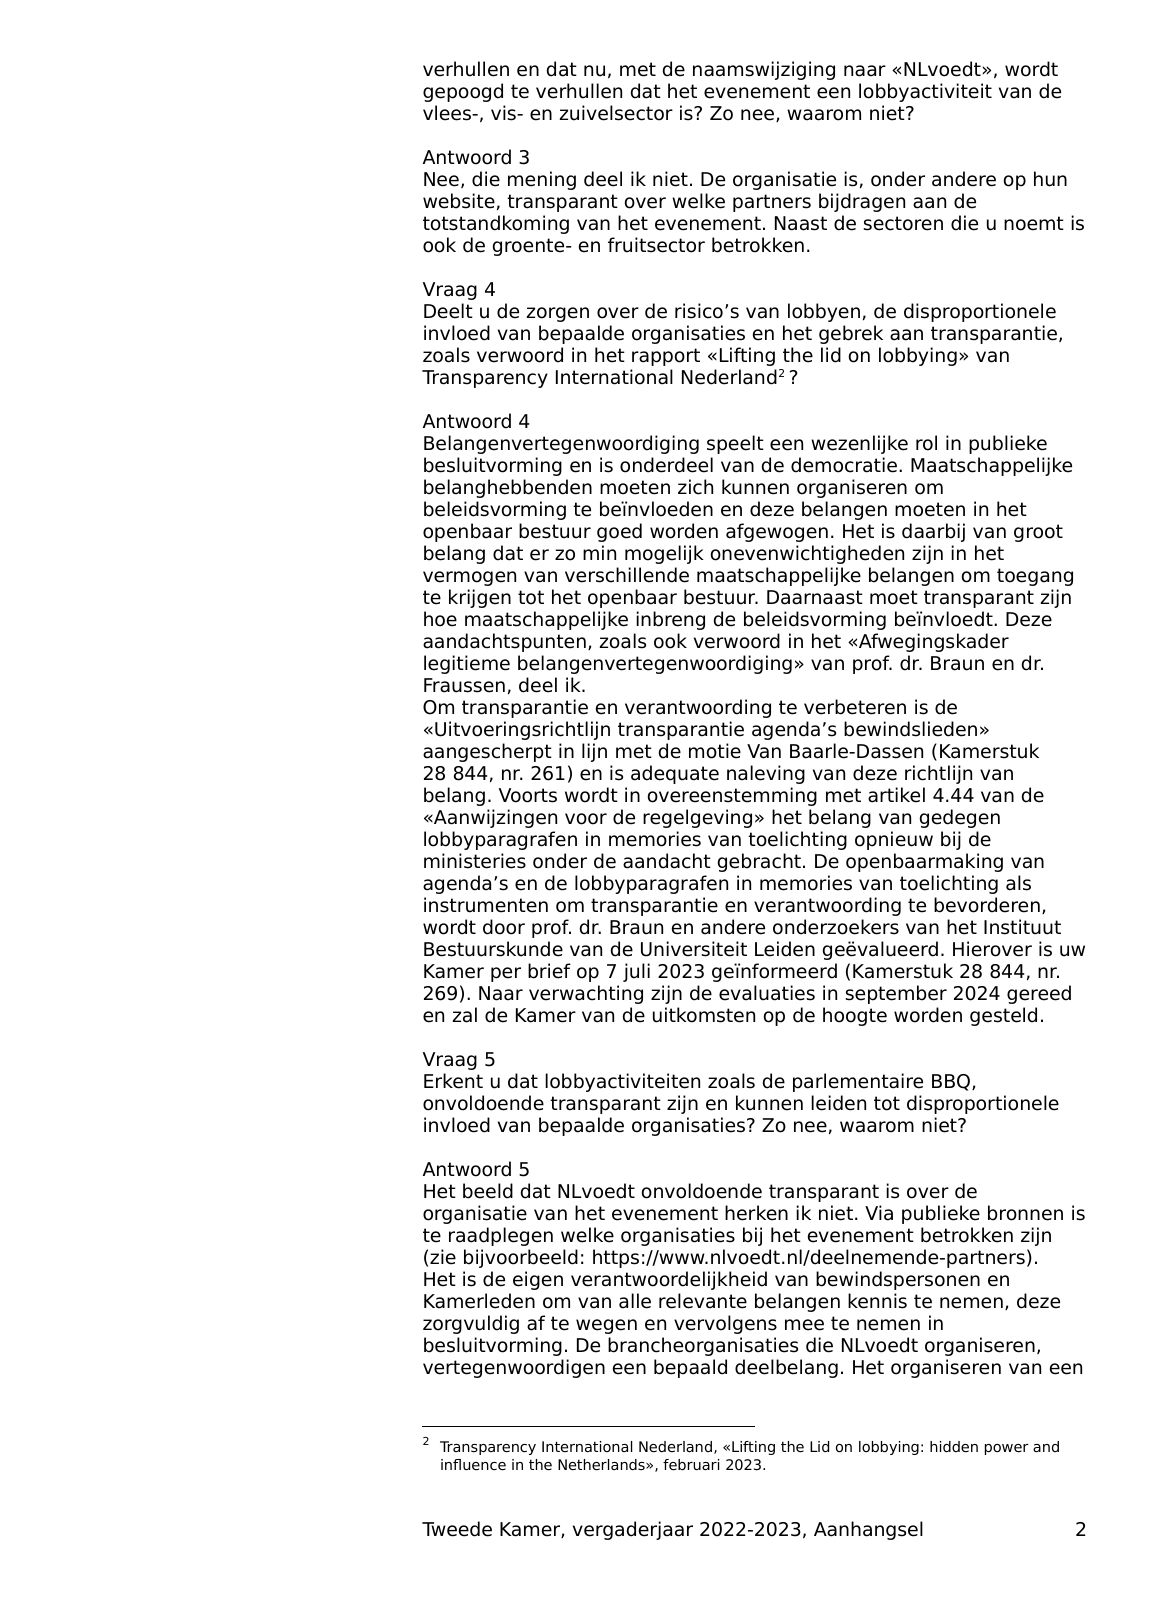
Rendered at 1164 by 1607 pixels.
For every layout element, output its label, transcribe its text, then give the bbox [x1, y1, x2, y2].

text verhullen en dat nu, met de naamswijziging naar «NLvoedt», wordt gepoogd te verhullen dat het evenement een lobbyactiviteit van de vlees-, vis- en zuivelsector is? Zo nee, waarom niet? [422, 59, 1087, 125]
text Belangenvertegenwoordiging speelt een wezenlijke rol in publieke besluitvorming en is onderdeel van de democratie. Maatschappelijke belanghebbenden moeten zich kunnen organiseren om beleidsvorming te beïnvloeden en deze belangen moeten in het openbaar bestuur goed worden afgewogen. Het is daarbij van groot belang dat er zo min mogelijk onevenwichtigheden zijn in het vermogen van verschillende maatschappelijke belangen om toegang te krijgen tot het openbaar bestuur. Daarnaast moet transparant zijn hoe maatschappelijke inbreng de beleidsvorming beïnvloedt. Deze aandachtspunten, zoals ook verwoord in het «Afwegingskader legitieme belangenvertegenwoordiging» van prof. dr. Braun en dr. Fraussen, deel ik. [422, 433, 1087, 697]
text Transparency International Nederland, «Lifting the Lid on lobbying: hidden power and influence in the Netherlands», februari 2023. [422, 1435, 1087, 1474]
text Antwoord 5 [422, 1159, 1087, 1181]
text Erkent u dat lobbyactiviteiten zoals de parlementaire BBQ, onvoldoende transparant zijn en kunnen leiden tot disproportionele invloed van bepaalde organisaties? Zo nee, waarom niet? [422, 1071, 1087, 1137]
text Vraag 4 [422, 279, 1087, 301]
text Antwoord 4 [422, 411, 1087, 433]
text Het is de eigen verantwoordelijkheid van bewindspersonen en Kamerleden om van alle relevante belangen kennis te nemen, deze zorgvuldig af te wegen en vervolgens mee te nemen in besluitvorming. De brancheorganisaties die NLvoedt organiseren, vertegenwoordigen een bepaald deelbelang. Het organiseren van een [422, 1269, 1087, 1379]
text Om transparantie en verantwoording te verbeteren is de «Uitvoeringsrichtlijn transparantie agenda’s bewindslieden» aangescherpt in lijn met de motie Van Baarle-Dassen (Kamerstuk 28 844, nr. 261) en is adequate naleving van deze richtlijn van belang. Voorts wordt in overeenstemming met artikel 4.44 van de «Aanwijzingen voor de regelgeving» het belang van gedegen lobbyparagrafen in memories van toelichting opnieuw bij de ministeries onder de aandacht gebracht. De openbaarmaking van agenda’s en de lobbyparagrafen in memories van toelichting als instrumenten om transparantie en verantwoording te bevorderen, wordt door prof. dr. Braun en andere onderzoekers van het Instituut Bestuurskunde van de Universiteit Leiden geëvalueerd. Hierover is uw Kamer per brief op 7 juli 2023 geïnformeerd (Kamerstuk 28 844, nr. 269). Naar verwachting zijn de evaluaties in september 2024 gereed en zal de Kamer van de uitkomsten op de hoogte worden gesteld. [422, 697, 1087, 1027]
text Antwoord 3 [422, 147, 1087, 169]
text Nee, die mening deel ik niet. De organisatie is, onder andere op hun website, transparant over welke partners bijdragen aan de totstandkoming van het evenement. Naast de sectoren die u noemt is ook de groente- en fruitsector betrokken. [422, 169, 1087, 257]
text Deelt u de zorgen over de risico’s van lobbyen, de disproportionele invloed van bepaalde organisaties en het gebrek aan transparantie, zoals verwoord in het rapport «Lifting the lid on lobbying» van Transparency International Nederland? [422, 301, 1087, 389]
text Vraag 5 [422, 1049, 1087, 1071]
text Het beeld dat NLvoedt onvoldoende transparant is over de organisatie van het evenement herken ik niet. Via publieke bronnen is te raadplegen welke organisaties bij het evenement betrokken zijn (zie bijvoorbeeld: https://www.nlvoedt.nl/deelnemende-partners). [422, 1181, 1087, 1269]
